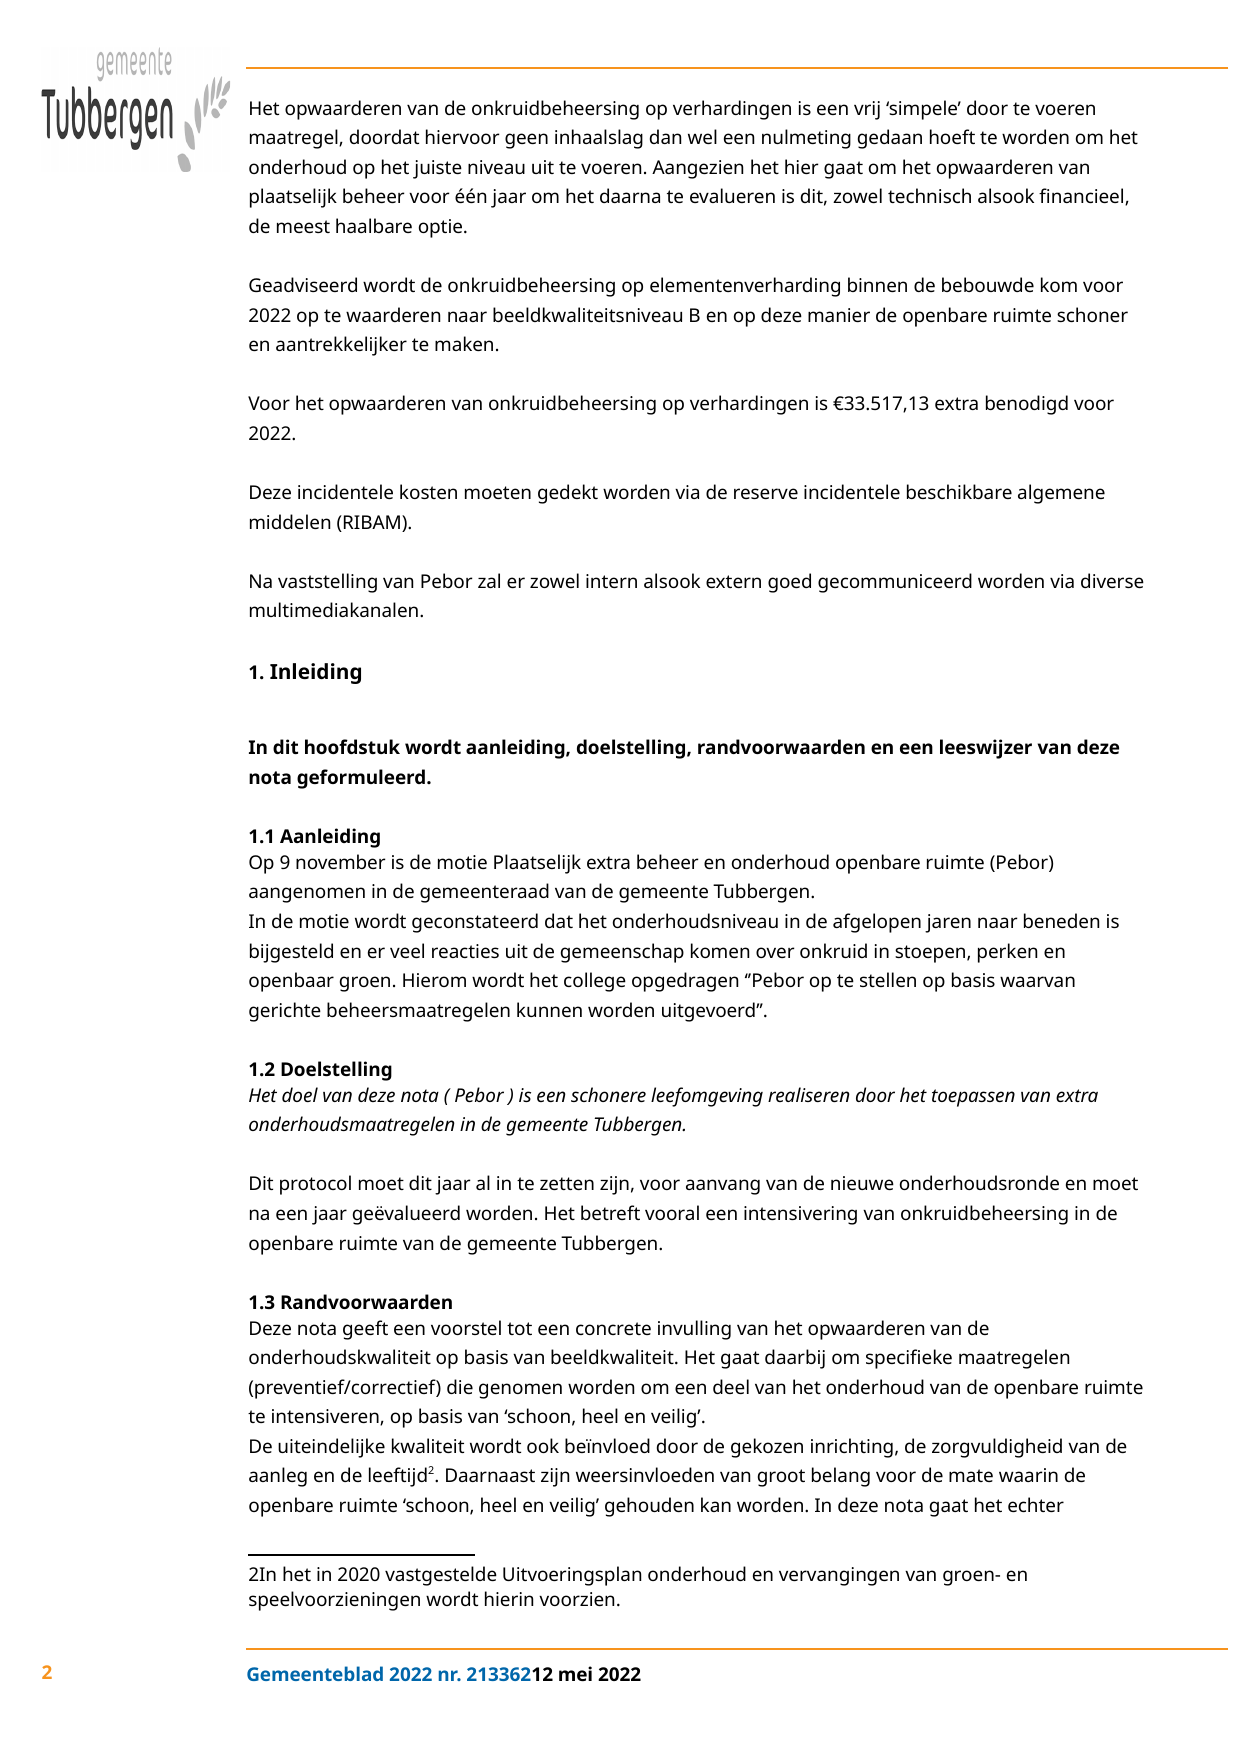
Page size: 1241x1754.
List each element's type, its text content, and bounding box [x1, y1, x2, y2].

text In het in 2020 vastgestelde Uitvoeringsplan onderhoud en vervangingen van groen- en speelvoorzieningen wordt hierin voorzien. [248, 1561, 1152, 1612]
text 1.1 Aanleiding [248, 823, 1152, 849]
text In de motie wordt geconstateerd dat het onderhoudsniveau in de afgelopen jaren naar beneden is bijgesteld en er veel reacties uit de gemeenschap komen over onkruid in stoepen, perken en openbaar groen. Hierom wordt het college opgedragen ‘’Pebor op te stellen op basis waarvan gerichte beheersmaatregelen kunnen worden uitgevoerd’’. [248, 908, 1152, 1023]
text Dit protocol moet dit jaar al in te zetten zijn, voor aanvang van de nieuwe onderhoudsronde en moet na een jaar geëvalueerd worden. Het betreft vooral een intensivering van onkruidbeheersing in de openbare ruimte van de gemeente Tubbergen. [248, 1171, 1152, 1256]
text Na vaststelling van Pebor zal er zowel intern alsook extern goed gecommuniceerd worden via diverse multimediakanalen. [248, 568, 1152, 623]
text 1. Inleiding [248, 657, 1152, 685]
text 1.2 Doelstelling [248, 1056, 1152, 1082]
text Op 9 november is de motie Plaatselijk extra beheer en onderhoud openbare ruimte (Pebor) aangenomen in de gemeenteraad van de gemeente Tubbergen. [248, 849, 1152, 904]
text Het opwaarderen van de onkruidbeheersing op verhardingen is een vrij ‘simpele’ door te voeren maatregel, doordat hiervoor geen inhaalslag dan wel een nulmeting gedaan hoeft te worden om het onderhoud op het juiste niveau uit te voeren. Aangezien het hier gaat om het opwaarderen van plaatselijk beheer voor één jaar om het daarna te evalueren is dit, zowel technisch alsook financieel, de meest haalbare optie. [248, 95, 1152, 239]
text Voor het opwaarderen van onkruidbeheersing op verhardingen is €33.517,13 extra benodigd voor 2022. [248, 391, 1152, 446]
text Het doel van deze nota ( Pebor ) is een schonere leefomgeving realiseren door het toepassen van extra onderhoudsmaatregelen in de gemeente Tubbergen. [248, 1082, 1152, 1137]
picture [41, 47, 231, 172]
text De uiteindelijke kwaliteit wordt ook beïnvloed door de gekozen inrichting, de zorgvuldigheid van de aanleg en de leeftijd. Daarnaast zijn weersinvloeden van groot belang voor de mate waarin de openbare ruimte ‘schoon, heel en veilig’ gehouden kan worden. In deze nota gaat het echter [248, 1433, 1152, 1518]
text In dit hoofdstuk wordt aanleiding, doelstelling, randvoorwaarden en een leeswijzer van deze nota geformuleerd. [248, 734, 1152, 790]
text Deze incidentele kosten moeten gedekt worden via de reserve incidentele beschikbare algemene middelen (RIBAM). [248, 479, 1152, 535]
text 1.3 Randvoorwaarden [248, 1289, 1152, 1315]
text Deze nota geeft een voorstel tot een concrete invulling van het opwaarderen van de onderhoudskwaliteit op basis van beeldkwaliteit. Het gaat daarbij om specifieke maatregelen (preventief/correctief) die genomen worden om een deel van het onderhoud van de openbare ruimte te intensiveren, op basis van ‘schoon, heel en veilig’. [248, 1315, 1152, 1429]
text Geadviseerd wordt de onkruidbeheersing op elementenverharding binnen de bebouwde kom voor 2022 op te waarderen naar beeldkwaliteitsniveau B en op deze manier de openbare ruimte schoner en aantrekkelijker te maken. [248, 272, 1152, 357]
